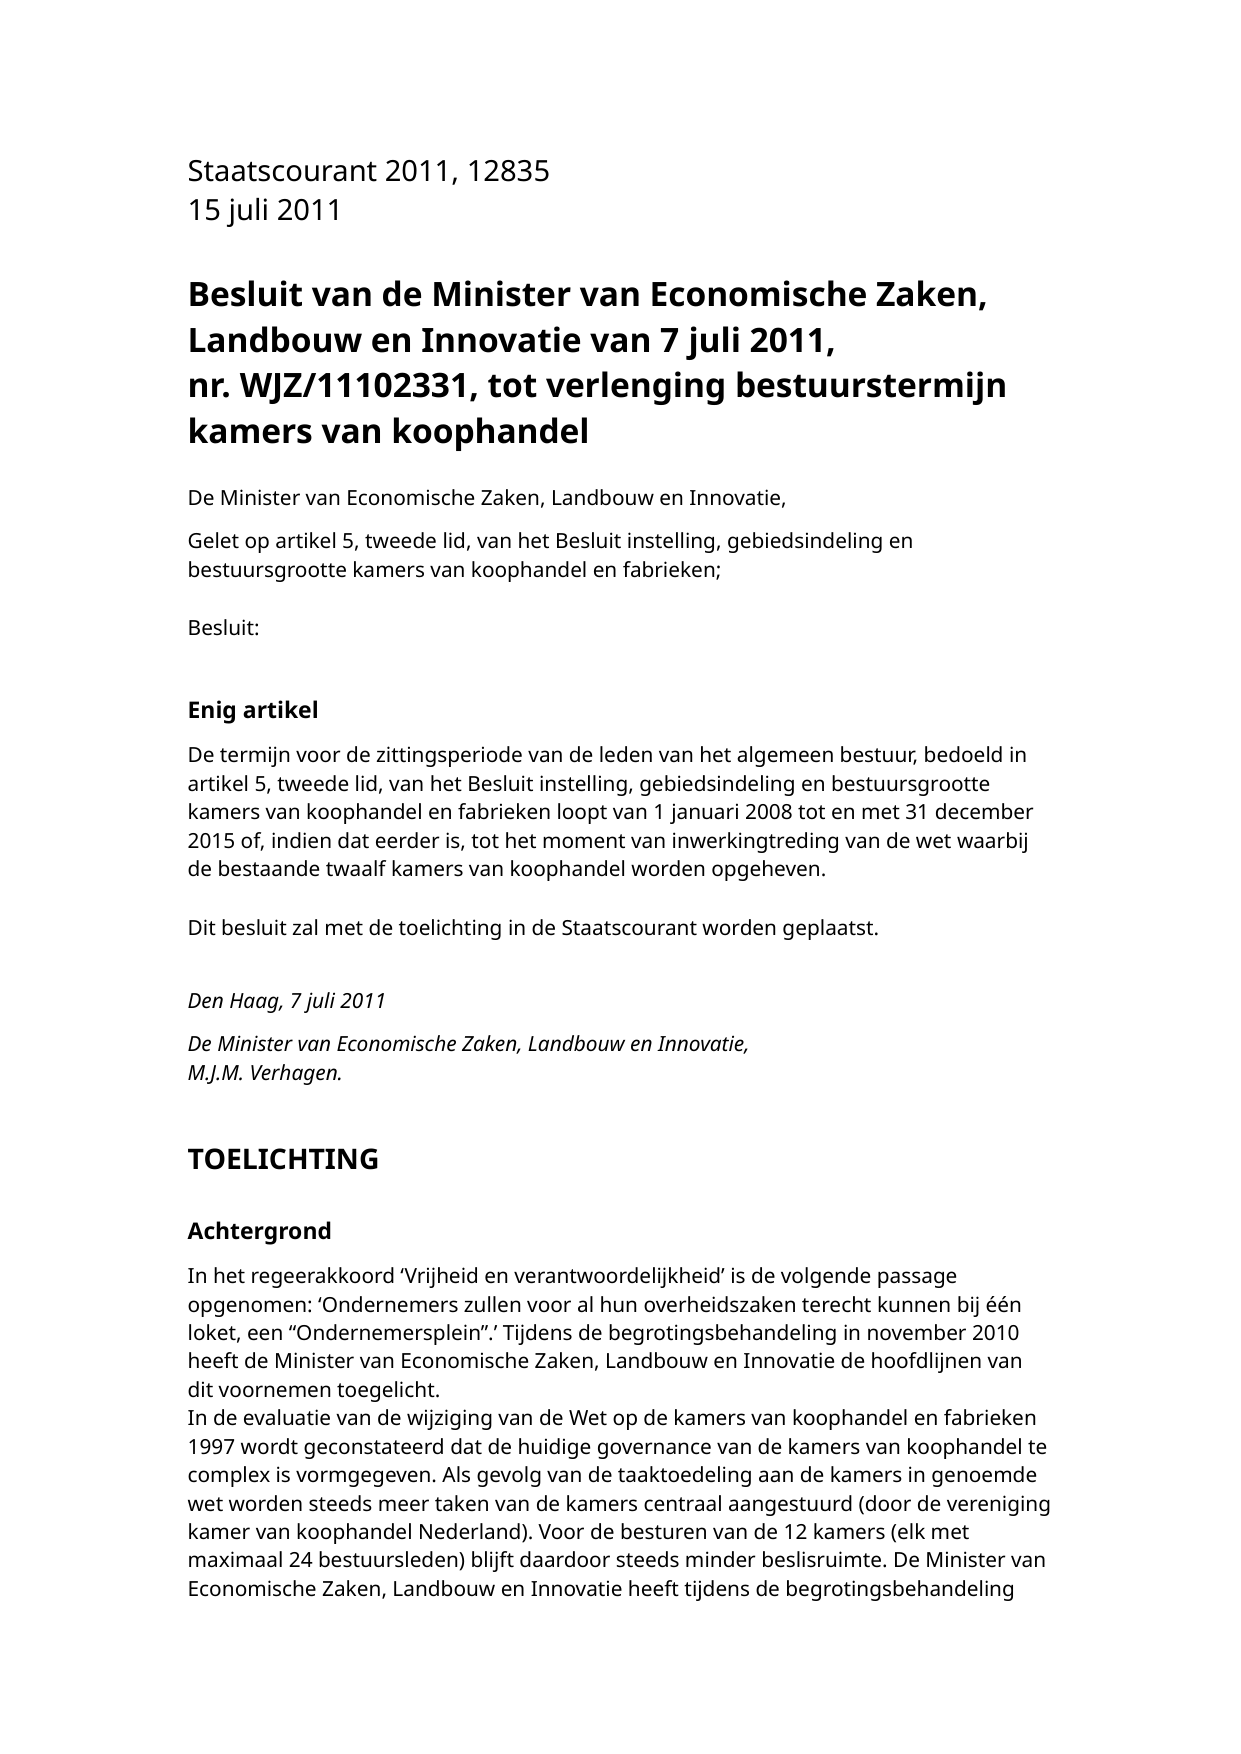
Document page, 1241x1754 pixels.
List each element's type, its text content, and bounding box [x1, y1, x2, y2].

text Den Haag, 7 juli 2011 [187, 986, 1053, 1014]
subtitle TOELICHTING [187, 1139, 1053, 1177]
text De termijn voor de zittingsperiode van de leden van het algemeen bestuur, bedoeld in artikel 5, tweede lid, van het Besluit instelling, gebiedsindeling en bestuursgrootte kamers van koophandel en fabrieken loopt van 1 januari 2008 tot en met 31 december 2015 of, indien dat eerder is, tot het moment van inwerkingtreding van de wet waarbij de bestaande twaalf kamers van koophandel worden opgeheven. [187, 740, 1053, 883]
subtitle Enig artikel [187, 694, 1053, 725]
text De Minister van Economische Zaken, Landbouw en Innovatie, [187, 1029, 1053, 1058]
subtitle Achtergrond [187, 1215, 1053, 1246]
subtitle Besluit van de Minister van Economische Zaken, Landbouw en Innovatie van 7 juli 2011, nr. WJZ/11102331, tot verlenging bestuurstermijn kamers van koophandel [187, 271, 1053, 453]
text Besluit: [187, 613, 1053, 642]
text De Minister van Economische Zaken, Landbouw en Innovatie, [187, 483, 1053, 511]
text 15 juli 2011 [187, 190, 1053, 229]
text Gelet op artikel 5, tweede lid, van het Besluit instelling, gebiedsindeling en bestuursgrootte kamers van koophandel en fabrieken; [187, 526, 1053, 583]
text In de evaluatie van de wijziging van de Wet op de kamers van koophandel en fabrieken 1997 wordt geconstateerd dat de huidige governance van de kamers van koophandel te complex is vormgegeven. Als gevolg van de taaktoedeling aan de kamers in genoemde wet worden steeds meer taken van de kamers centraal aangestuurd (door de vereniging kamer van koophandel Nederland). Voor de besturen van de 12 kamers (elk met maximaal 24 bestuursleden) blijft daardoor steeds minder beslisruimte. De Minister van Economische Zaken, Landbouw en Innovatie heeft tijdens de begrotingsbehandeling [187, 1403, 1053, 1602]
text M.J.M. Verhagen. [187, 1058, 1053, 1086]
text In het regeerakkoord ‘Vrijheid en verantwoordelijkheid’ is de volgende passage opgenomen: ‘Ondernemers zullen voor al hun overheidszaken terecht kunnen bij één loket, een “Ondernemersplein”.’ Tijdens de begrotingsbehandeling in november 2010 heeft de Minister van Economische Zaken, Landbouw en Innovatie de hoofdlijnen van dit voornemen toegelicht. [187, 1261, 1053, 1403]
text Dit besluit zal met de toelichting in de Staatscourant worden geplaatst. [187, 913, 1053, 941]
text Staatscourant 2011, 12835 [187, 150, 1053, 190]
